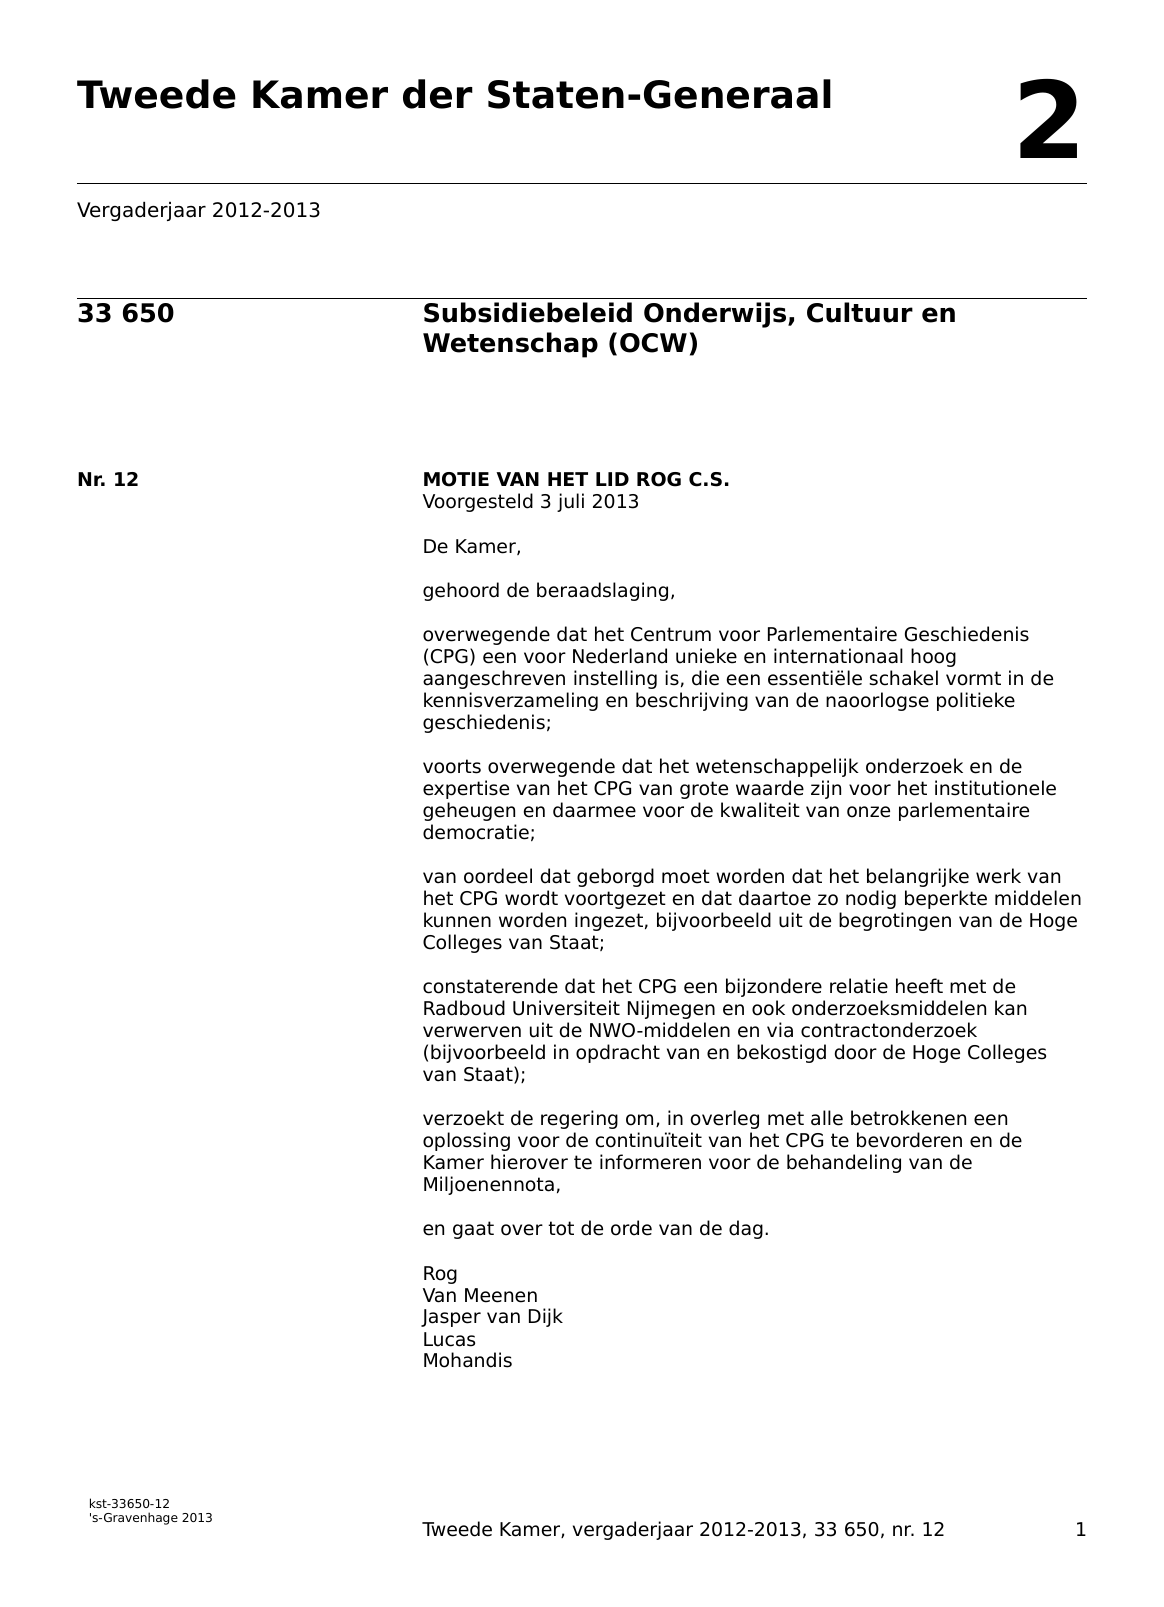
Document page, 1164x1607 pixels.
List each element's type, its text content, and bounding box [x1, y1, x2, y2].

subtitle Nr. 12 MOTIE VAN HET LID ROG C.S. [77, 469, 1087, 491]
text Lucas [422, 1328, 1087, 1350]
text verzoekt de regering om, in overleg met alle betrokkenen een oplossing voor de continuïteit van het CPG te bevorderen en de Kamer hierover te informeren voor de behandeling van de Miljoenennota, [422, 1108, 1087, 1196]
text De Kamer, [422, 536, 1087, 557]
table_header Tweede Kamer der Staten-Generaal [77, 59, 886, 183]
text constaterende dat het CPG een bijzondere relatie heeft met de Radboud Universiteit Nijmegen en ook onderzoeksmiddelen kan verwerven uit de NWO-middelen en via contractonderzoek (bijvoorbeeld in opdracht van en bekostigd door de Hoge Colleges van Staat); [422, 976, 1087, 1086]
text Mohandis [422, 1350, 1087, 1372]
text gehoord de beraadslaging, [422, 580, 1087, 602]
text kst-33650-12 [88, 1497, 323, 1511]
table_cell Vergaderjaar 2012-2013 [77, 184, 1087, 298]
table_header 2 [886, 59, 1087, 183]
text voorts overwegende dat het wetenschappelijk onderzoek en de expertise van het CPG van grote waarde zijn voor het institutionele geheugen en daarmee voor de kwaliteit van onze parlementaire democratie; [422, 756, 1087, 844]
text overwegende dat het Centrum voor Parlementaire Geschiedenis (CPG) een voor Nederland unieke en internationaal hoog aangeschreven instelling is, die een essentiële schakel vormt in de kennisverzameling en beschrijving van de naoorlogse politieke geschiedenis; [422, 624, 1087, 734]
text 's-Gravenhage 2013 [88, 1511, 323, 1525]
text Rog [422, 1262, 1087, 1284]
text Jasper van Dijk [422, 1306, 1087, 1328]
text Voorgesteld 3 juli 2013 [422, 491, 1087, 513]
text en gaat over tot de orde van de dag. [422, 1218, 1087, 1240]
text Van Meenen [422, 1284, 1087, 1306]
subtitle 33 650 Subsidiebeleid Onderwijs, Cultuur en Wetenschap (OCW) [77, 299, 1087, 358]
text van oordeel dat geborgd moet worden dat het belangrijke werk van het CPG wordt voortgezet en dat daartoe zo nodig beperkte middelen kunnen worden ingezet, bijvoorbeeld uit de begrotingen van de Hoge Colleges van Staat; [422, 866, 1087, 954]
